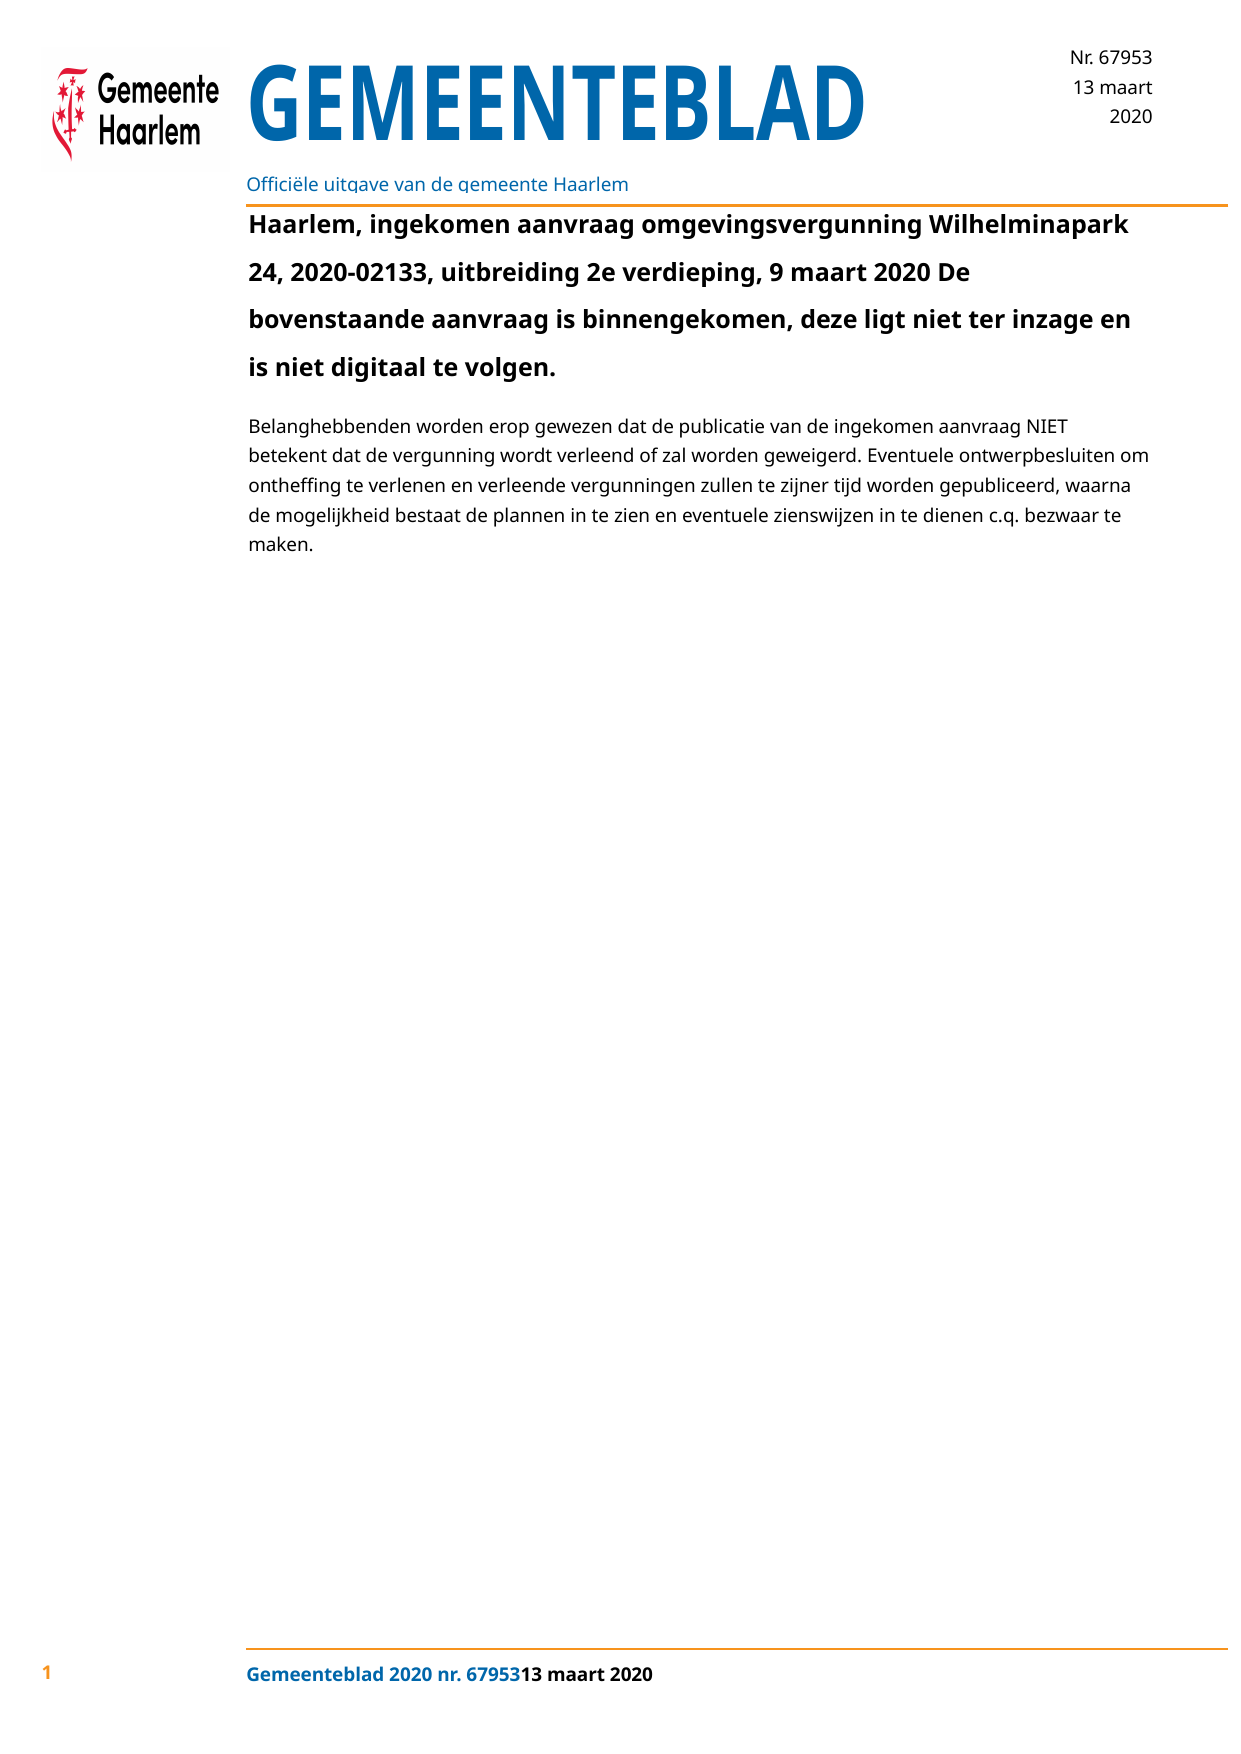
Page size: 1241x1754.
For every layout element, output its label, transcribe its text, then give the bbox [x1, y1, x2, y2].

picture [41, 47, 231, 172]
text Haarlem, ingekomen aanvraag omgevingsvergunning Wilhelminapark 24, 2020-02133, uitbreiding 2e verdieping, 9 maart 2020 De bovenstaande aanvraag is binnengekomen, deze ligt niet ter inzage en is niet digitaal te volgen. [248, 207, 1152, 384]
text Belanghebbenden worden erop gewezen dat de publicatie van de ingekomen aanvraag NIET betekent dat de vergunning wordt verleend of zal worden geweigerd. Eventuele ontwerpbesluiten om ontheffing te verlenen en verleende vergunningen zullen te zijner tijd worden gepubliceerd, waarna de mogelijkheid bestaat de plannen in te zien en eventuele zienswijzen in te dienen c.q. bezwaar te maken. [248, 413, 1152, 557]
